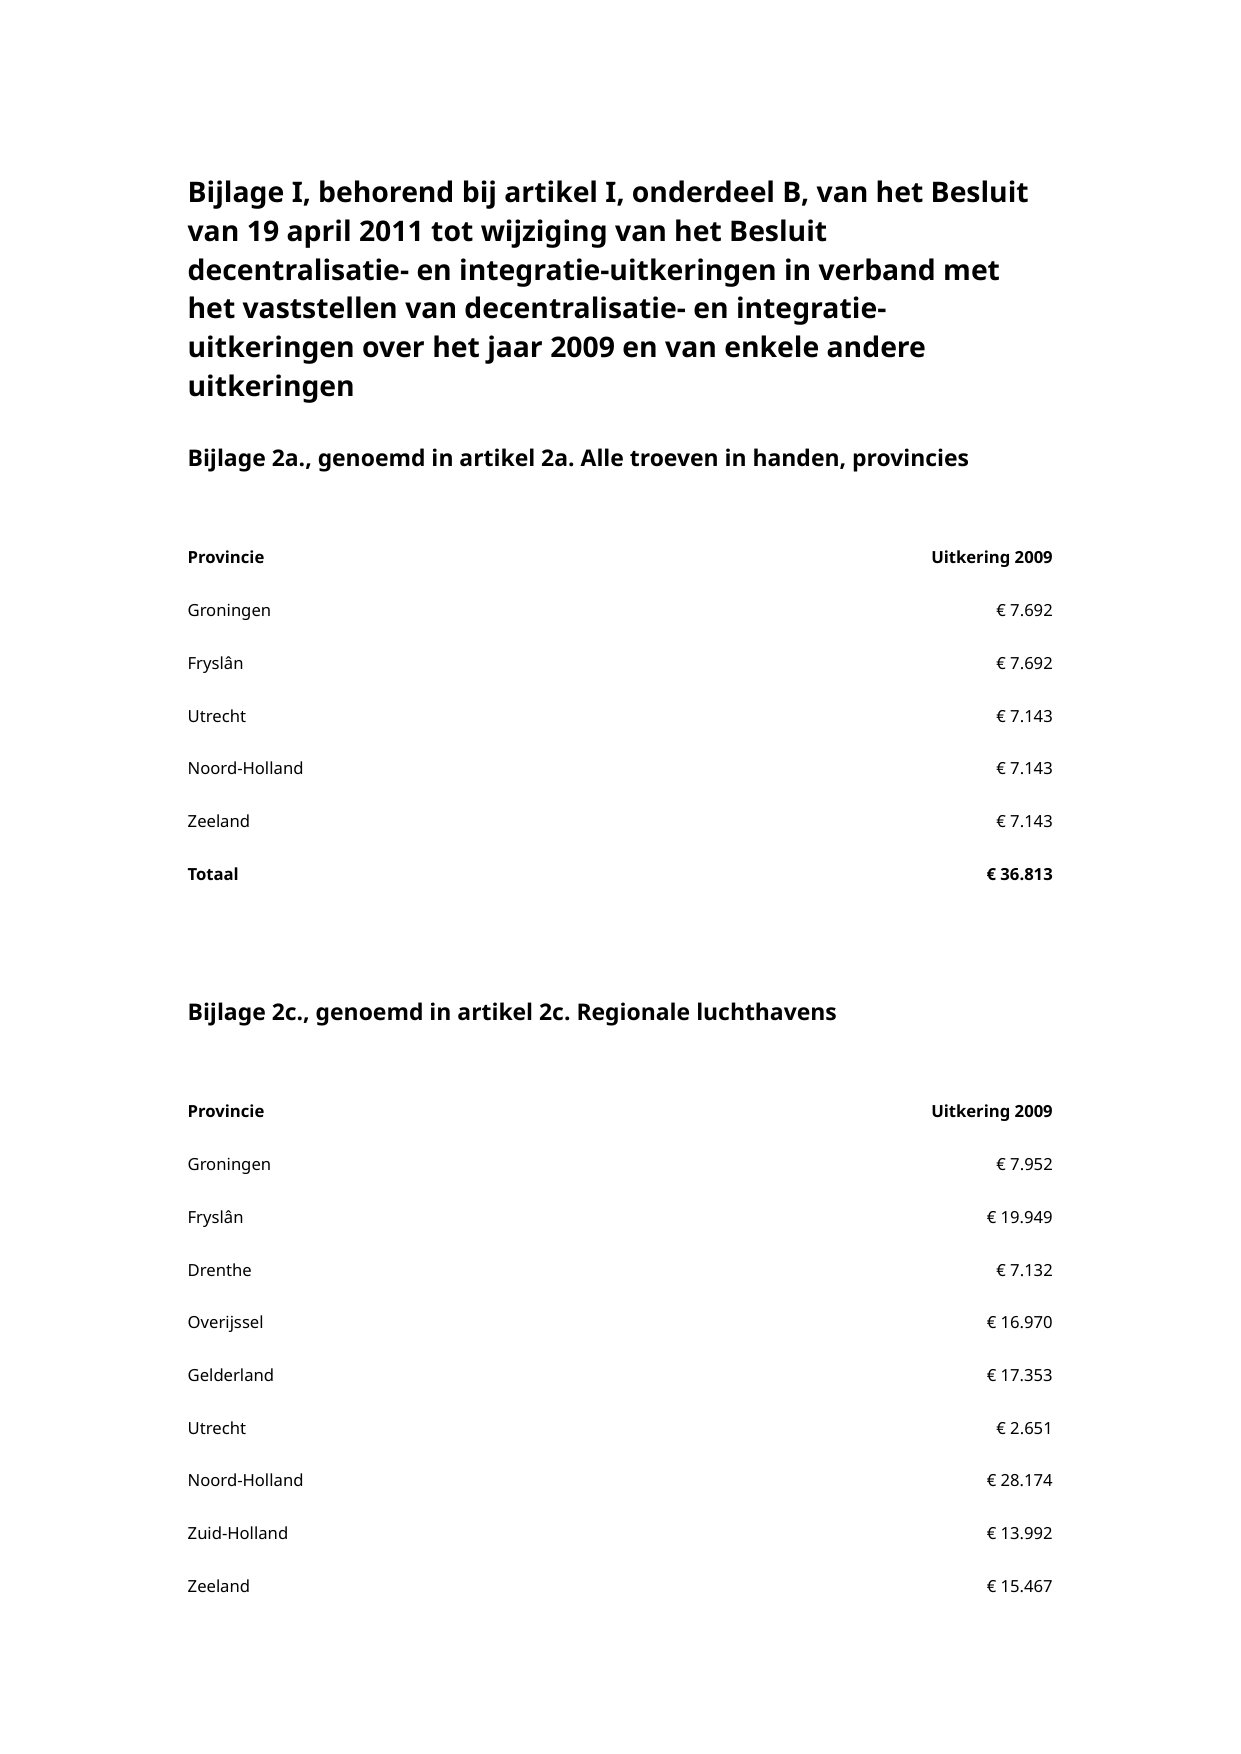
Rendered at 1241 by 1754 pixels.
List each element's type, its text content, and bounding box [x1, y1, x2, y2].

subtitle Bijlage 2c., genoemd in artikel 2c. Regionale luchthavens [187, 996, 1053, 1027]
table_cell Totaal [188, 862, 646, 915]
table_cell Noord-Holland [188, 1469, 646, 1522]
table_cell Fryslân [188, 1206, 646, 1258]
table_cell € 13.992 [646, 1522, 1053, 1574]
table_cell € 17.353 [646, 1364, 1053, 1416]
table_header Provincie [188, 546, 646, 599]
subtitle Bijlage 2a., genoemd in artikel 2a. Alle troeven in handen, provincies [187, 442, 1053, 473]
table_cell € 2.651 [646, 1416, 1053, 1469]
table_cell € 7.143 [646, 704, 1053, 757]
table_cell Groningen [188, 1153, 646, 1206]
table_header Uitkering 2009 [646, 546, 1053, 599]
table_cell € 7.143 [646, 757, 1053, 809]
table_cell Zeeland [188, 1575, 646, 1597]
table_header Uitkering 2009 [646, 1100, 1053, 1153]
table_cell € 28.174 [646, 1469, 1053, 1522]
table_cell € 7.692 [646, 651, 1053, 704]
table_cell Noord-Holland [188, 757, 646, 809]
subtitle Bijlage I, behorend bij artikel I, onderdeel B, van het Besluit van 19 april 2011 tot wijziging van het Besluit decentralisatie- en integratie-uitkeringen in verband met het vaststellen van decentralisatie- en integratie-uitkeringen over het jaar 2009 en van enkele andere uitkeringen [187, 172, 1053, 404]
table_cell € 16.970 [646, 1311, 1053, 1364]
table_cell Gelderland [188, 1364, 646, 1416]
table_cell Utrecht [188, 704, 646, 757]
table_cell Zuid-Holland [188, 1522, 646, 1574]
table_cell Fryslân [188, 651, 646, 704]
table_cell Overijssel [188, 1311, 646, 1364]
table_cell Groningen [188, 599, 646, 651]
table_cell € 7.143 [646, 810, 1053, 862]
table_cell € 7.692 [646, 599, 1053, 651]
table_cell € 19.949 [646, 1206, 1053, 1258]
table_cell € 7.132 [646, 1258, 1053, 1311]
table_cell € 36.813 [646, 862, 1053, 915]
table_cell Zeeland [188, 810, 646, 862]
table_cell € 7.952 [646, 1153, 1053, 1206]
table_header Provincie [188, 1100, 646, 1153]
table_cell Utrecht [188, 1416, 646, 1469]
table_cell Drenthe [188, 1258, 646, 1311]
table_cell € 15.467 [646, 1575, 1053, 1597]
